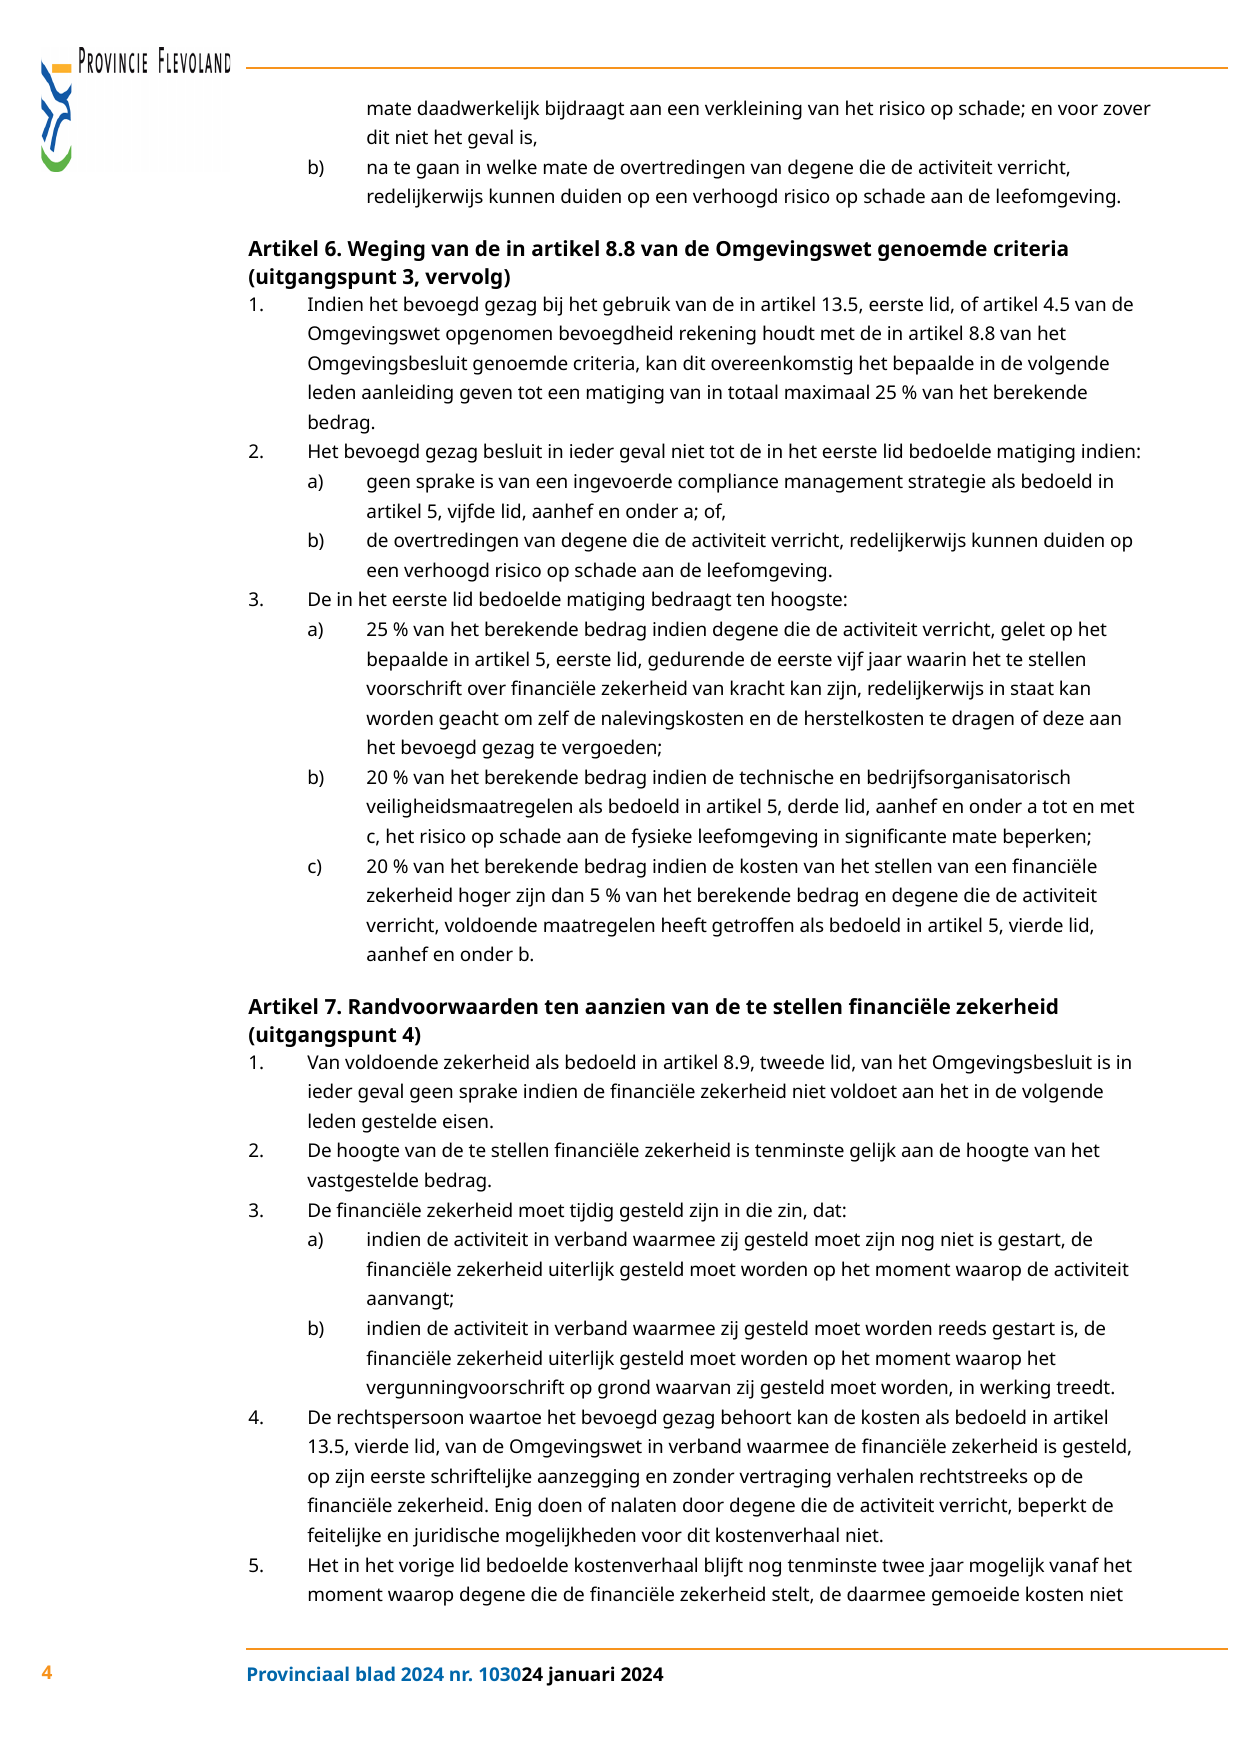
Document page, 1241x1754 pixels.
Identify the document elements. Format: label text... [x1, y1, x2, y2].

list 20 % van het berekende bedrag indien de technische en bedrijfsorganisatorisch veiligheidsmaatregelen als bedoeld in artikel 5, derde lid, aanhef en onder a tot en met c, het risico op schade aan de fysieke leefomgeving in significante mate beperken; [307, 764, 1152, 849]
text Artikel 7. Randvoorwaarden ten aanzien van de te stellen financiële zekerheid (uitgangspunt 4) [248, 992, 1152, 1049]
list na te gaan in welke mate de overtredingen van degene die de activiteit verricht, redelijkerwijs kunnen duiden op een verhoogd risico op schade aan de leefomgeving. [307, 154, 1152, 209]
list Het bevoegd gezag besluit in ieder geval niet tot de in het eerste lid bedoelde matiging indien: [248, 439, 1152, 464]
list Indien het bevoegd gezag bij het gebruik van de in artikel 13.5, eerste lid, of artikel 4.5 van de Omgevingswet opgenomen bevoegdheid rekening houdt met de in artikel 8.8 van het Omgevingsbesluit genoemde criteria, kan dit overeenkomstig het bepaalde in de volgende leden aanleiding geven tot een matiging van in totaal maximaal 25 % van het berekende bedrag. [248, 291, 1152, 435]
list De in het eerste lid bedoelde matiging bedraagt ten hoogste: [248, 587, 1152, 612]
list indien de activiteit in verband waarmee zij gesteld moet worden reeds gestart is, de financiële zekerheid uiterlijk gesteld moet worden op het moment waarop het vergunningvoorschrift op grond waarvan zij gesteld moet worden, in werking treedt. [307, 1315, 1152, 1400]
list Van voldoende zekerheid als bedoeld in artikel 8.9, tweede lid, van het Omgevingsbesluit is in ieder geval geen sprake indien de financiële zekerheid niet voldoet aan het in de volgende leden gestelde eisen. [248, 1049, 1152, 1134]
list De hoogte van de te stellen financiële zekerheid is tenminste gelijk aan de hoogte van het vastgestelde bedrag. [248, 1138, 1152, 1193]
list geen sprake is van een ingevoerde compliance management strategie als bedoeld in artikel 5, vijfde lid, aanhef en onder a; of, [307, 468, 1152, 524]
list mate daadwerkelijk bijdraagt aan een verkleining van het risico op schade; en voor zover dit niet het geval is, [307, 95, 1152, 150]
picture [41, 47, 231, 172]
list Het in het vorige lid bedoelde kostenverhaal blijft nog tenminste twee jaar mogelijk vanaf het moment waarop degene die de financiële zekerheid stelt, de daarmee gemoeide kosten niet [248, 1552, 1152, 1607]
text Artikel 6. Weging van de in artikel 8.8 van de Omgevingswet genoemde criteria (uitgangspunt 3, vervolg) [248, 234, 1152, 291]
list indien de activiteit in verband waarmee zij gesteld moet zijn nog niet is gestart, de financiële zekerheid uiterlijk gesteld moet worden op het moment waarop de activiteit aanvangt; [307, 1226, 1152, 1311]
list de overtredingen van degene die de activiteit verricht, redelijkerwijs kunnen duiden op een verhoogd risico op schade aan de leefomgeving. [307, 527, 1152, 583]
list De financiële zekerheid moet tijdig gesteld zijn in die zin, dat: [248, 1197, 1152, 1223]
list 20 % van het berekende bedrag indien de kosten van het stellen van een financiële zekerheid hoger zijn dan 5 % van het berekende bedrag en degene die de activiteit verricht, voldoende maatregelen heeft getroffen als bedoeld in artikel 5, vierde lid, aanhef en onder b. [307, 853, 1152, 967]
list De rechtspersoon waartoe het bevoegd gezag behoort kan de kosten als bedoeld in artikel 13.5, vierde lid, van de Omgevingswet in verband waarmee de financiële zekerheid is gesteld, op zijn eerste schriftelijke aanzegging en zonder vertraging verhalen rechtstreeks op de financiële zekerheid. Enig doen of nalaten door degene die de activiteit verricht, beperkt de feitelijke en juridische mogelijkheden voor dit kostenverhaal niet. [248, 1404, 1152, 1548]
list 25 % van het berekende bedrag indien degene die de activiteit verricht, gelet op het bepaalde in artikel 5, eerste lid, gedurende de eerste vijf jaar waarin het te stellen voorschrift over financiële zekerheid van kracht kan zijn, redelijkerwijs in staat kan worden geacht om zelf de nalevingskosten en de herstelkosten te dragen of deze aan het bevoegd gezag te vergoeden; [307, 616, 1152, 760]
